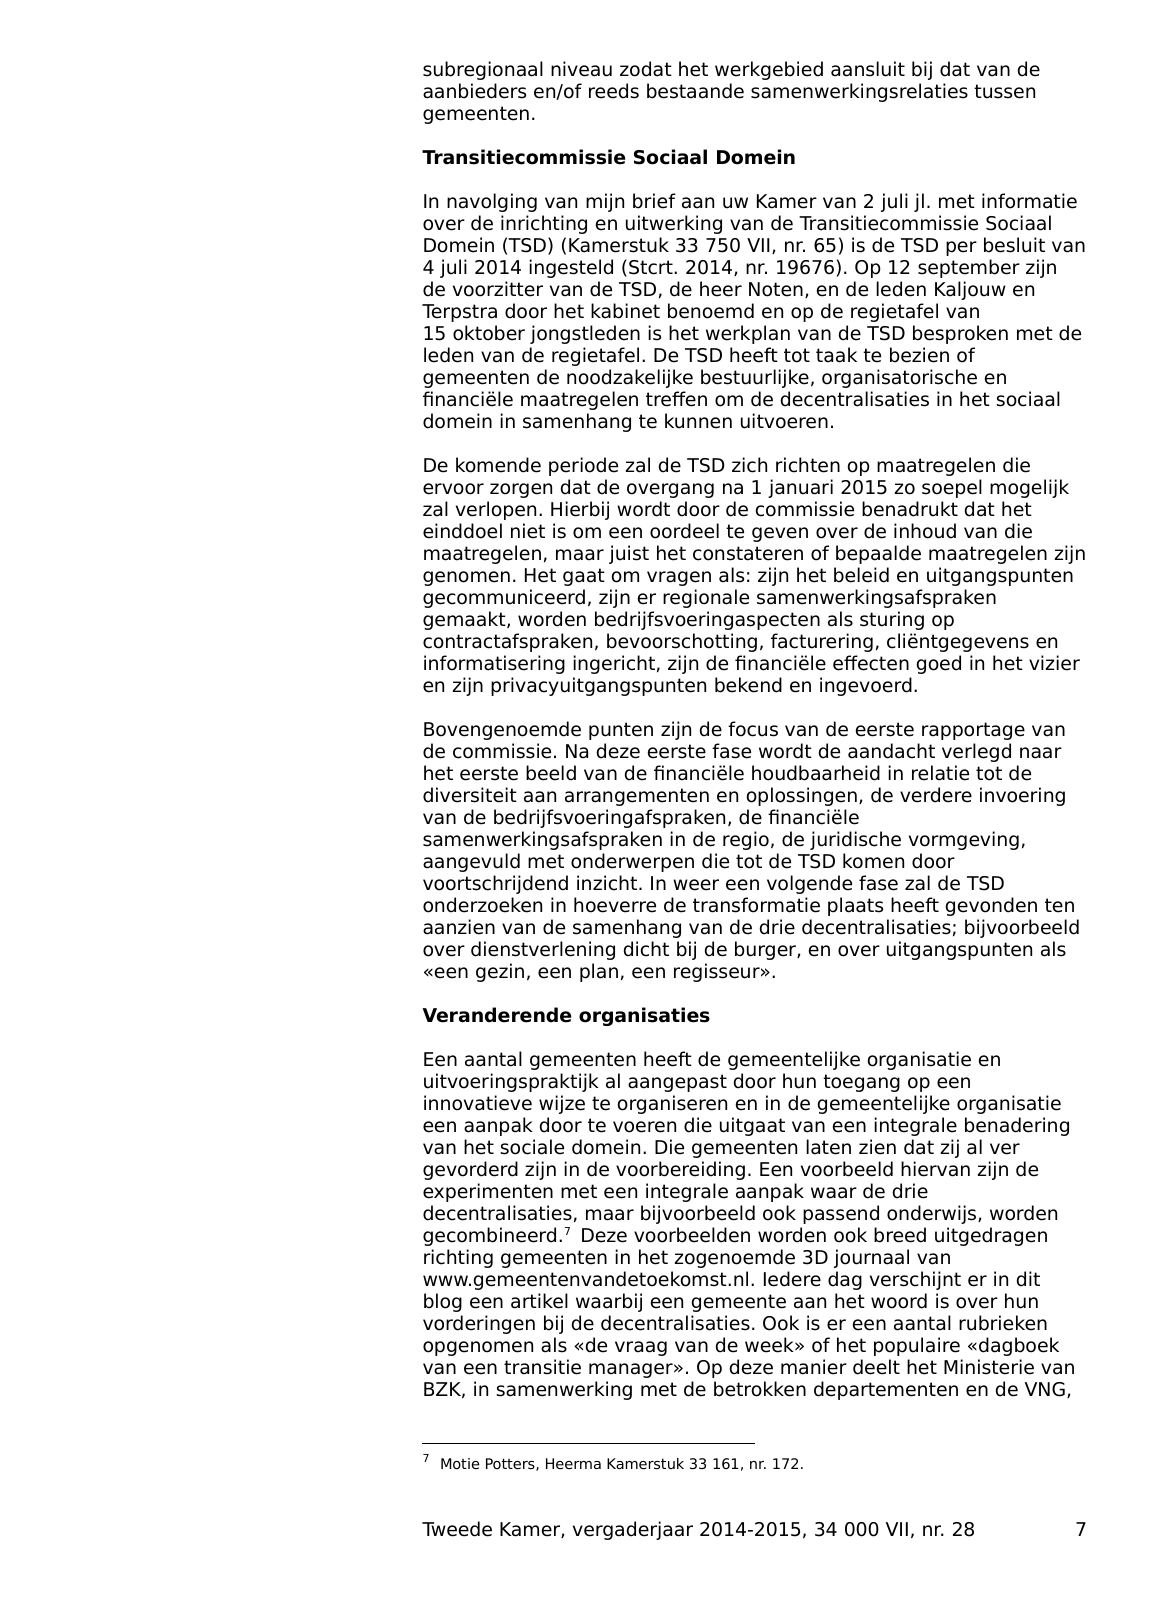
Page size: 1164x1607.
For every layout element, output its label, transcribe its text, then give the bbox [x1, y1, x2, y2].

text subregionaal niveau zodat het werkgebied aansluit bij dat van de aanbieders en/of reeds bestaande samenwerkingsrelaties tussen gemeenten. [422, 59, 1087, 125]
text Motie Potters, Heerma Kamerstuk 33 161, nr. 172. [422, 1452, 1087, 1474]
text Bovengenoemde punten zijn de focus van de eerste rapportage van de commissie. Na deze eerste fase wordt de aandacht verlegd naar het eerste beeld van de financiële houdbaarheid in relatie tot de diversiteit aan arrangementen en oplossingen, de verdere invoering van de bedrijfsvoeringafspraken, de financiële samenwerkingsafspraken in de regio, de juridische vormgeving, aangevuld met onderwerpen die tot de TSD komen door voortschrijdend inzicht. In weer een volgende fase zal de TSD onderzoeken in hoeverre de transformatie plaats heeft gevonden ten aanzien van de samenhang van de drie decentralisaties; bijvoorbeeld over dienstverlening dicht bij de burger, en over uitgangspunten als «een gezin, een plan, een regisseur». [422, 719, 1087, 983]
text De komende periode zal de TSD zich richten op maatregelen die ervoor zorgen dat de overgang na 1 januari 2015 zo soepel mogelijk zal verlopen. Hierbij wordt door de commissie benadrukt dat het einddoel niet is om een oordeel te geven over de inhoud van die maatregelen, maar juist het constateren of bepaalde maatregelen zijn genomen. Het gaat om vragen als: zijn het beleid en uitgangspunten gecommuniceerd, zijn er regionale samenwerkingsafspraken gemaakt, worden bedrijfsvoeringaspecten als sturing op contractafspraken, bevoorschotting, facturering, cliëntgegevens en informatisering ingericht, zijn de financiële effecten goed in het vizier en zijn privacyuitgangspunten bekend en ingevoerd. [422, 455, 1087, 697]
text In navolging van mijn brief aan uw Kamer van 2 juli jl. met informatie over de inrichting en uitwerking van de Transitiecommissie Sociaal Domein (TSD) (Kamerstuk 33 750 VII, nr. 65) is de TSD per besluit van 4 juli 2014 ingesteld (Stcrt. 2014, nr. 19676). Op 12 september zijn de voorzitter van de TSD, de heer Noten, en de leden Kaljouw en Terpstra door het kabinet benoemd en op de regietafel van 15 oktober jongstleden is het werkplan van de TSD besproken met de leden van de regietafel. De TSD heeft tot taak te bezien of gemeenten de noodzakelijke bestuurlijke, organisatorische en financiële maatregelen treffen om de decentralisaties in het sociaal domein in samenhang te kunnen uitvoeren. [422, 191, 1087, 433]
subtitle Veranderende organisaties [422, 1005, 1087, 1027]
subtitle Transitiecommissie Sociaal Domein [422, 147, 1087, 169]
text Een aantal gemeenten heeft de gemeentelijke organisatie en uitvoeringspraktijk al aangepast door hun toegang op een innovatieve wijze te organiseren en in de gemeentelijke organisatie een aanpak door te voeren die uitgaat van een integrale benadering van het sociale domein. Die gemeenten laten zien dat zij al ver gevorderd zijn in de voorbereiding. Een voorbeeld hiervan zijn de experimenten met een integrale aanpak waar de drie decentralisaties, maar bijvoorbeeld ook passend onderwijs, worden gecombineerd. Deze voorbeelden worden ook breed uitgedragen richting gemeenten in het zogenoemde 3D journaal van www.gemeentenvandetoekomst.nl. Iedere dag verschijnt er in dit blog een artikel waarbij een gemeente aan het woord is over hun vorderingen bij de decentralisaties. Ook is er een aantal rubrieken opgenomen als «de vraag van de week» of het populaire «dagboek van een transitie manager». Op deze manier deelt het Ministerie van BZK, in samenwerking met de betrokken departementen en de VNG, [422, 1049, 1087, 1401]
